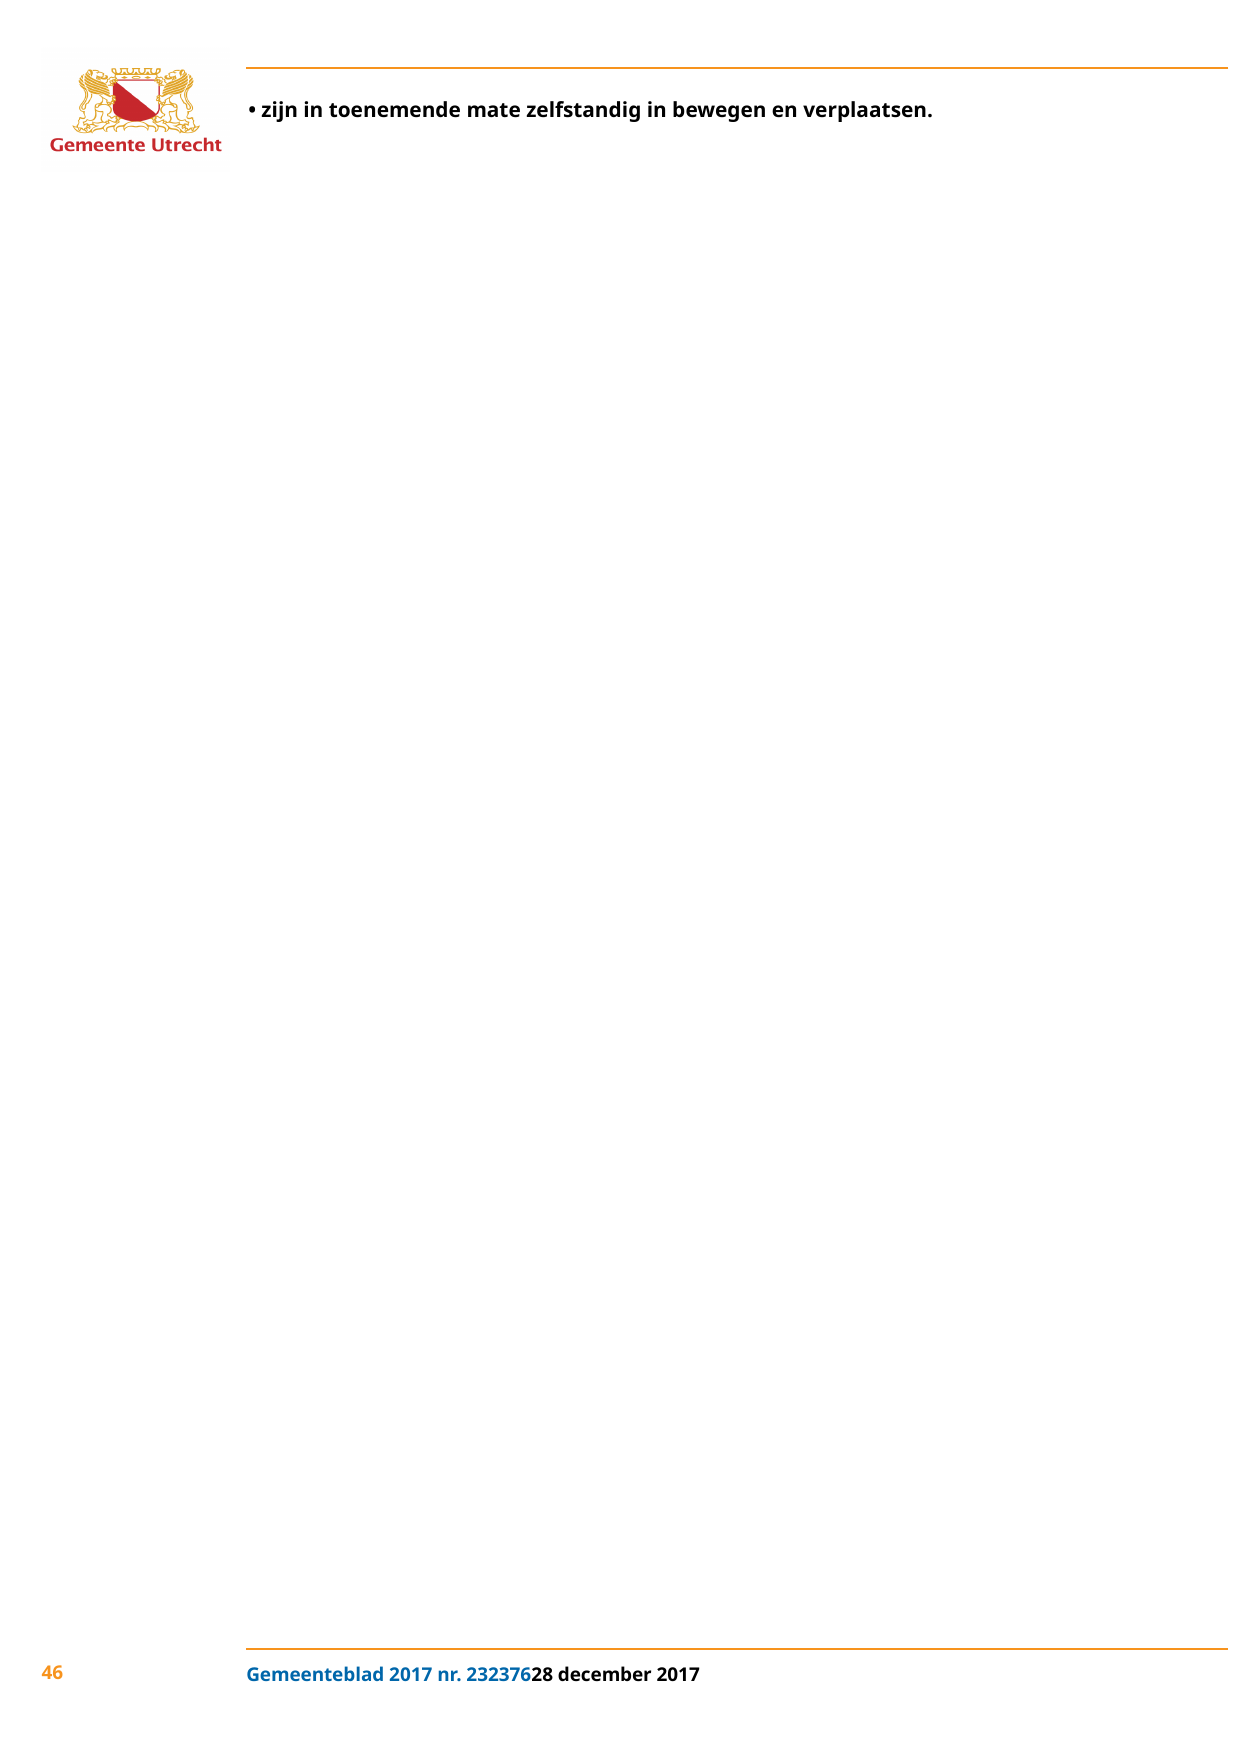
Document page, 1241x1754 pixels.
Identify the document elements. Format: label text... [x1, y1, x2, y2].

text • zijn in toenemende mate zelfstandig in bewegen en verplaatsen. [248, 95, 1152, 123]
picture [41, 47, 231, 172]
